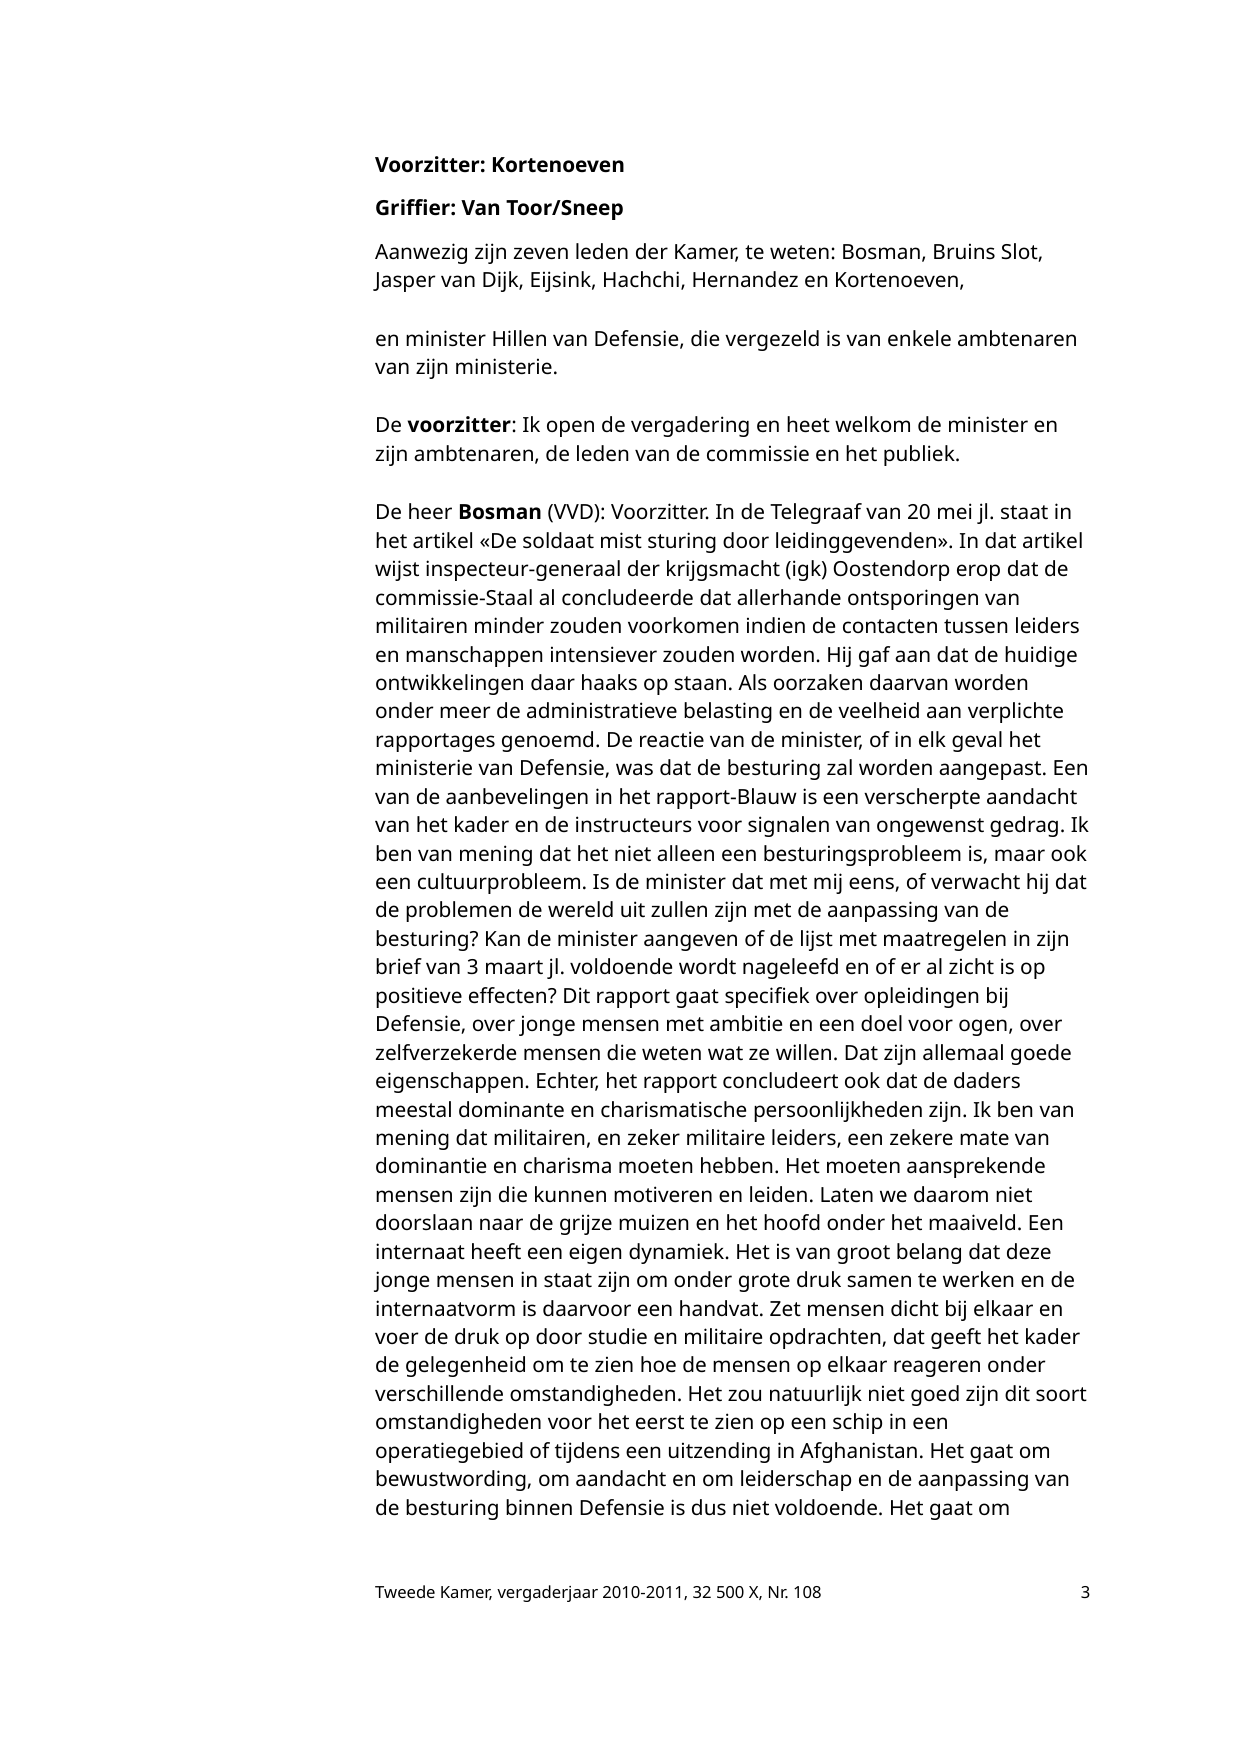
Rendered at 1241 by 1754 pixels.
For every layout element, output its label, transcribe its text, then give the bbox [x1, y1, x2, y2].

text Voorzitter: Kortenoeven [375, 150, 1090, 178]
text De voorzitter: Ik open de vergadering en heet welkom de minister en zijn ambtenaren, de leden van de commissie en het publiek. [375, 411, 1090, 467]
text en minister Hillen van Defensie, die vergezeld is van enkele ambtenaren van zijn ministerie. [375, 324, 1090, 381]
text Griffier: Van Toor/Sneep [375, 193, 1090, 222]
text De heer Bosman (VVD): Voorzitter. In de Telegraaf van 20 mei jl. staat in het artikel «De soldaat mist sturing door leidinggevenden». In dat artikel wijst inspecteur-generaal der krijgsmacht (igk) Oostendorp erop dat de commissie-Staal al concludeerde dat allerhande ontsporingen van militairen minder zouden voorkomen indien de contacten tussen leiders en manschappen intensiever zouden worden. Hij gaf aan dat de huidige ontwikkelingen daar haaks op staan. Als oorzaken daarvan worden onder meer de administratieve belasting en de veelheid aan verplichte rapportages genoemd. De reactie van de minister, of in elk geval het ministerie van Defensie, was dat de besturing zal worden aangepast. Een van de aanbevelingen in het rapport-Blauw is een verscherpte aandacht van het kader en de instructeurs voor signalen van ongewenst gedrag. Ik ben van mening dat het niet alleen een besturingsprobleem is, maar ook een cultuurprobleem. Is de minister dat met mij eens, of verwacht hij dat de problemen de wereld uit zullen zijn met de aanpassing van de besturing? Kan de minister aangeven of de lijst met maatregelen in zijn brief van 3 maart jl. voldoende wordt nageleefd en of er al zicht is op positieve effecten? Dit rapport gaat specifiek over opleidingen bij Defensie, over jonge mensen met ambitie en een doel voor ogen, over zelfverzekerde mensen die weten wat ze willen. Dat zijn allemaal goede eigenschappen. Echter, het rapport concludeert ook dat de daders meestal dominante en charismatische persoonlijkheden zijn. Ik ben van mening dat militairen, en zeker militaire leiders, een zekere mate van dominantie en charisma moeten hebben. Het moeten aansprekende mensen zijn die kunnen motiveren en leiden. Laten we daarom niet doorslaan naar de grijze muizen en het hoofd onder het maaiveld. Een internaat heeft een eigen dynamiek. Het is van groot belang dat deze jonge mensen in staat zijn om onder grote druk samen te werken en de internaatvorm is daarvoor een handvat. Zet mensen dicht bij elkaar en voer de druk op door studie en militaire opdrachten, dat geeft het kader de gelegenheid om te zien hoe de mensen op elkaar reageren onder verschillende omstandigheden. Het zou natuurlijk niet goed zijn dit soort omstandigheden voor het eerst te zien op een schip in een operatiegebied of tijdens een uitzending in Afghanistan. Het gaat om bewustwording, om aandacht en om leiderschap en de aanpassing van de besturing binnen Defensie is dus niet voldoende. Het gaat om [375, 497, 1090, 1521]
text Aanwezig zijn zeven leden der Kamer, te weten: Bosman, Bruins Slot, Jasper van Dijk, Eijsink, Hachchi, Hernandez en Kortenoeven, [375, 237, 1090, 294]
